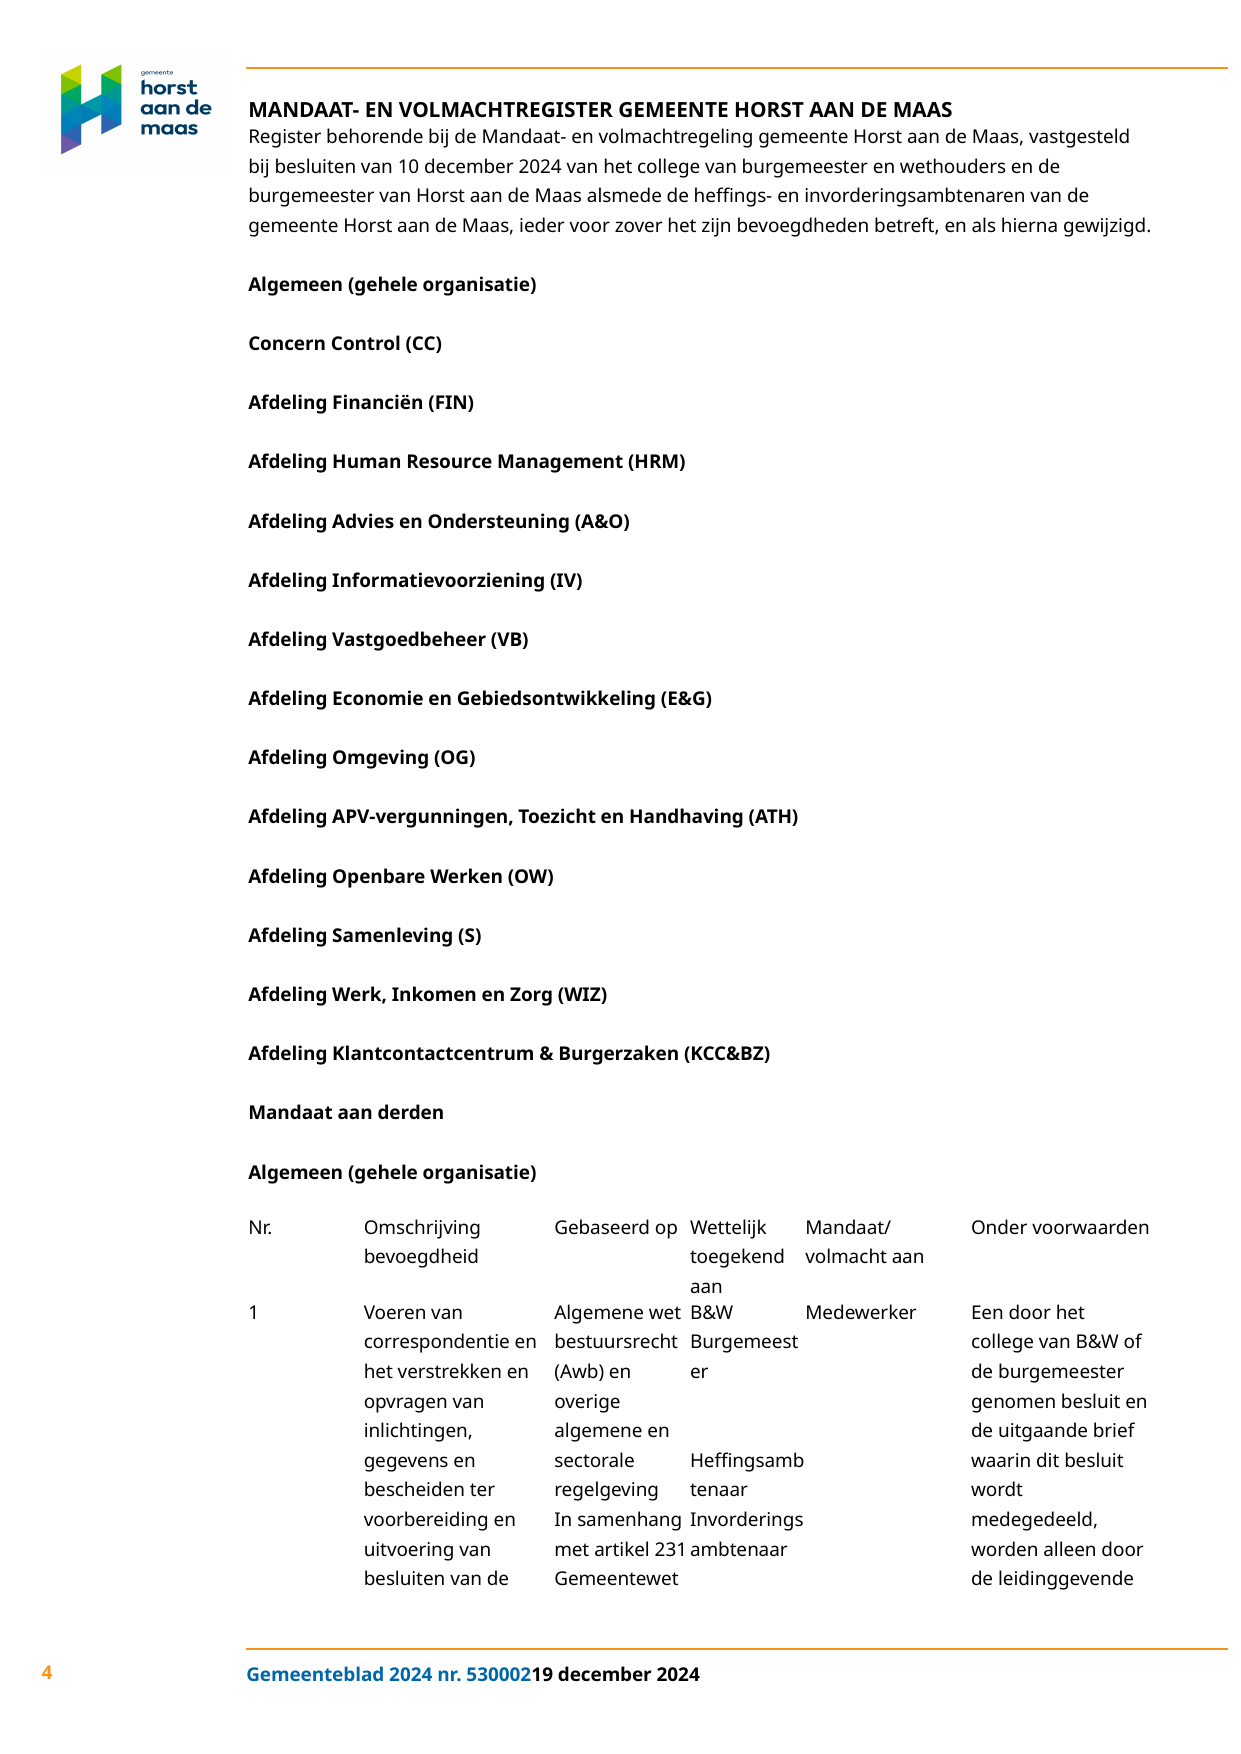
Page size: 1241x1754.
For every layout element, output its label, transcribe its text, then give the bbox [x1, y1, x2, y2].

picture [41, 47, 231, 172]
text Concern Control (CC) [248, 330, 1152, 356]
text Afdeling Financiën (FIN) [248, 389, 1152, 415]
table_cell Nr. [248, 1214, 363, 1299]
text Afdeling APV-vergunningen, Toezicht en Handhaving (ATH) [248, 804, 1152, 829]
text Afdeling Vastgoedbeheer (VB) [248, 626, 1152, 652]
table_cell Voeren van correspondentie en het verstrekken en opvragen van inlichtingen, gegevens en bescheiden ter voorbereiding en uitvoering van besluiten van de [364, 1299, 554, 1591]
table_header Algemeen (gehele organisatie) [248, 1159, 1152, 1214]
text Afdeling Klantcontactcentrum & Burgerzaken (KCC&BZ) [248, 1040, 1152, 1066]
text MANDAAT- EN VOLMACHTREGISTER GEMEENTE HORST AAN DE MAAS [248, 95, 1152, 123]
text Afdeling Openbare Werken (OW) [248, 863, 1152, 889]
table_cell Wettelijk toegekend aan [690, 1214, 805, 1299]
table_cell Onder voorwaarden [971, 1214, 1152, 1299]
text Afdeling Advies en Ondersteuning (A&O) [248, 508, 1152, 534]
table_cell 1 [248, 1299, 363, 1591]
table_cell Medewerker [805, 1299, 971, 1591]
table_cell Een door het college van B&W of de burgemeester genomen besluit en de uitgaande brief waarin dit besluit wordt medegedeeld, worden alleen door de leidinggevende [971, 1299, 1152, 1591]
text Afdeling Samenleving (S) [248, 922, 1152, 948]
text Register behorende bij de Mandaat- en volmachtregeling gemeente Horst aan de Maas, vastgesteld bij besluiten van 10 december 2024 van het college van burgemeester en wethouders en de burgemeester van Horst aan de Maas alsmede de heffings- en invorderingsambtenaren van de gemeente Horst aan de Maas, ieder voor zover het zijn bevoegdheden betreft, en als hierna gewijzigd. [248, 123, 1152, 238]
text Algemeen (gehele organisatie) [248, 271, 1152, 297]
text Afdeling Human Resource Management (HRM) [248, 449, 1152, 474]
text Afdeling Economie en Gebiedsontwikkeling (E&G) [248, 685, 1152, 711]
text Mandaat aan derden [248, 1099, 1152, 1125]
text Afdeling Informatievoorziening (IV) [248, 567, 1152, 593]
table_cell Gebaseerd op [554, 1214, 690, 1299]
table_cell Omschrijving bevoegdheid [364, 1214, 554, 1299]
text Afdeling Omgeving (OG) [248, 744, 1152, 770]
table_cell Mandaat/volmacht aan [805, 1214, 971, 1299]
table_cell Algemene wet bestuursrecht (Awb) en overige algemene en sectorale regelgeving In samenhang met artikel 231 Gemeentewet [554, 1299, 690, 1591]
table_cell B&W Burgemeester Heffingsambtenaar Invorderingsambtenaar [690, 1299, 805, 1591]
text Afdeling Werk, Inkomen en Zorg (WIZ) [248, 981, 1152, 1007]
